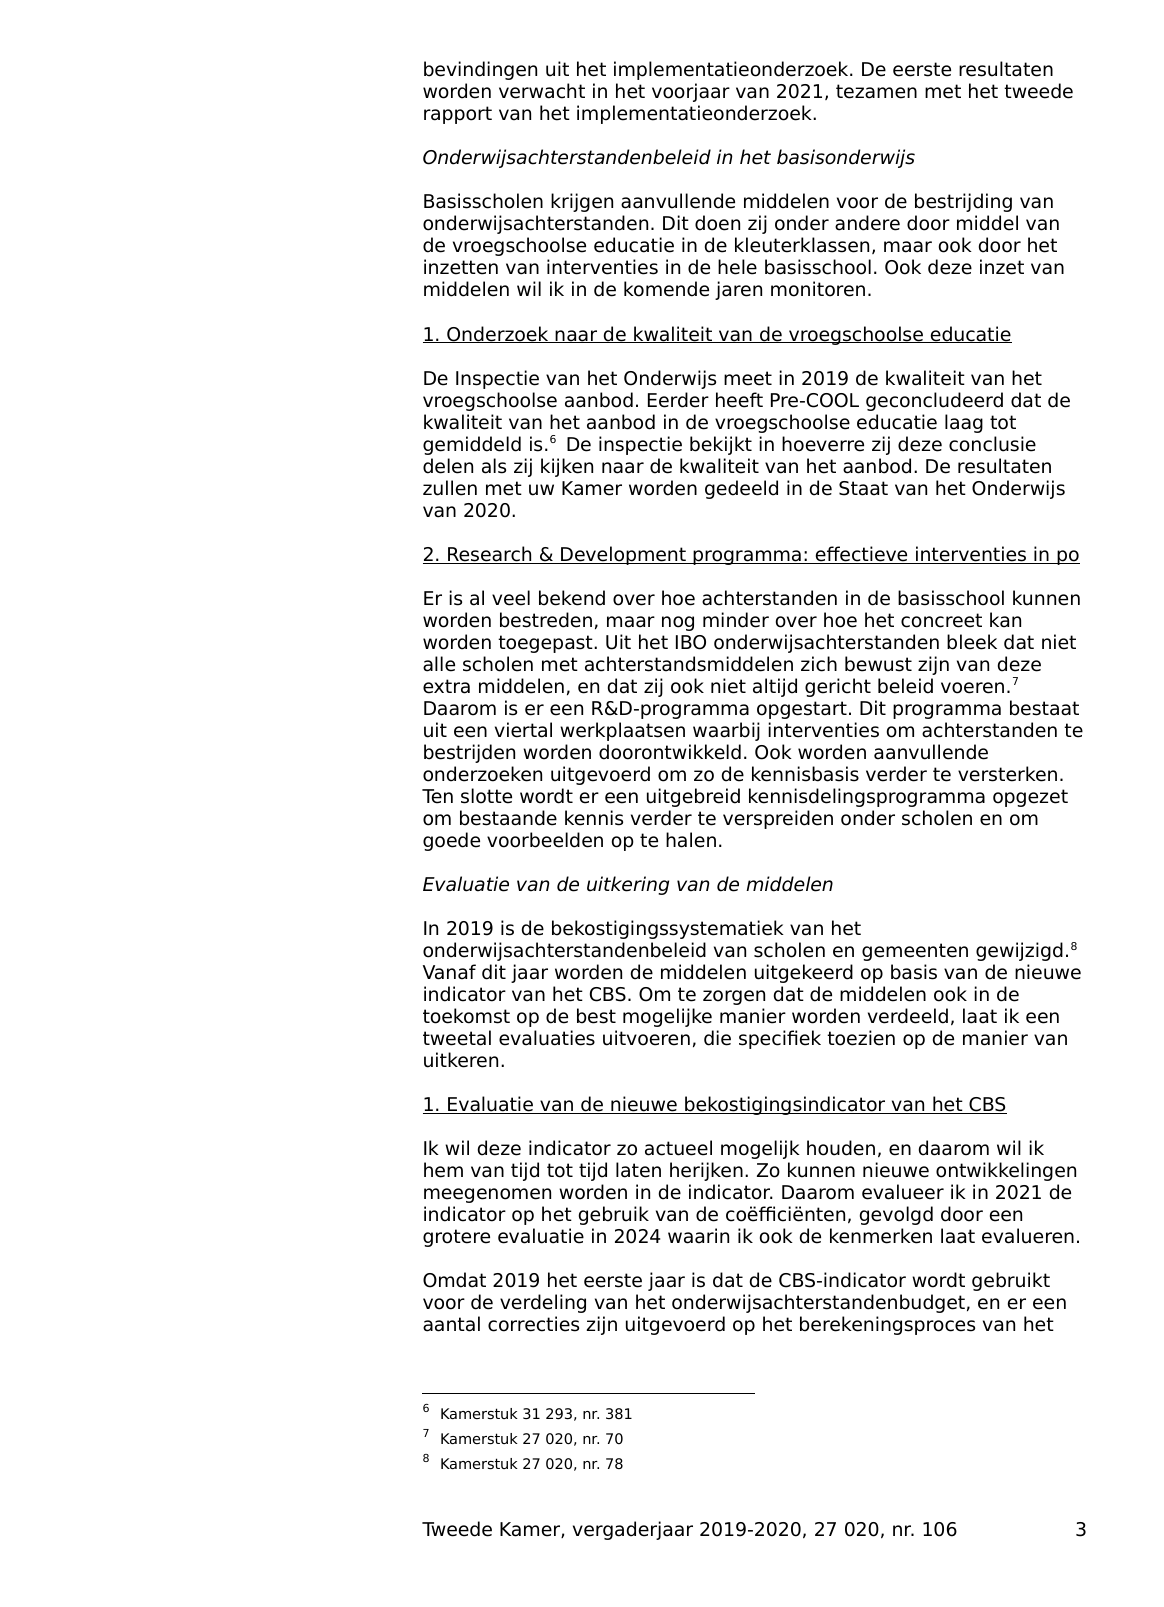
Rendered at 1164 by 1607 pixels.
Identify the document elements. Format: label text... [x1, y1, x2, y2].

text Ik wil deze indicator zo actueel mogelijk houden, en daarom wil ik hem van tijd tot tijd laten herijken. Zo kunnen nieuwe ontwikkelingen meegenomen worden in de indicator. Daarom evalueer ik in 2021 de indicator op het gebruik van de coëfficiënten, gevolgd door een grotere evaluatie in 2024 waarin ik ook de kenmerken laat evalueren. [422, 1138, 1087, 1248]
text Kamerstuk 27 020, nr. 70 [422, 1427, 1087, 1449]
text De Inspectie van het Onderwijs meet in 2019 de kwaliteit van het vroegschoolse aanbod. Eerder heeft Pre-COOL geconcludeerd dat de kwaliteit van het aanbod in de vroegschoolse educatie laag tot gemiddeld is. De inspectie bekijkt in hoeverre zij deze conclusie delen als zij kijken naar de kwaliteit van het aanbod. De resultaten zullen met uw Kamer worden gedeeld in de Staat van het Onderwijs van 2020. [422, 368, 1087, 521]
subtitle 2. Research & Development programma: effectieve interventies in po [422, 544, 1087, 566]
subtitle 1. Evaluatie van de nieuwe bekostigingsindicator van het CBS [422, 1094, 1087, 1116]
text Kamerstuk 31 293, nr. 381 [422, 1402, 1087, 1424]
text In 2019 is de bekostigingssystematiek van het onderwijsachterstandenbeleid van scholen en gemeenten gewijzigd. Vanaf dit jaar worden de middelen uitgekeerd op basis van de nieuwe indicator van het CBS. Om te zorgen dat de middelen ook in de toekomst op de best mogelijke manier worden verdeeld, laat ik een tweetal evaluaties uitvoeren, die specifiek toezien op de manier van uitkeren. [422, 918, 1087, 1072]
text Basisscholen krijgen aanvullende middelen voor de bestrijding van onderwijsachterstanden. Dit doen zij onder andere door middel van de vroegschoolse educatie in de kleuterklassen, maar ook door het inzetten van interventies in de hele basisschool. Ook deze inzet van middelen wil ik in de komende jaren monitoren. [422, 191, 1087, 301]
subtitle 1. Onderzoek naar de kwaliteit van de vroegschoolse educatie [422, 323, 1087, 345]
subtitle Onderwijsachterstandenbeleid in het basisonderwijs [422, 147, 1087, 169]
subtitle Evaluatie van de uitkering van de middelen [422, 874, 1087, 896]
text bevindingen uit het implementatieonderzoek. De eerste resultaten worden verwacht in het voorjaar van 2021, tezamen met het tweede rapport van het implementatieonderzoek. [422, 59, 1087, 125]
text Omdat 2019 het eerste jaar is dat de CBS-indicator wordt gebruikt voor de verdeling van het onderwijsachterstandenbudget, en er een aantal correcties zijn uitgevoerd op het berekeningsproces van het [422, 1270, 1087, 1336]
text Er is al veel bekend over hoe achterstanden in de basisschool kunnen worden bestreden, maar nog minder over hoe het concreet kan worden toegepast. Uit het IBO onderwijsachterstanden bleek dat niet alle scholen met achterstandsmiddelen zich bewust zijn van deze extra middelen, en dat zij ook niet altijd gericht beleid voeren. Daarom is er een R&D-programma opgestart. Dit programma bestaat uit een viertal werkplaatsen waarbij interventies om achterstanden te bestrijden worden doorontwikkeld. Ook worden aanvullende onderzoeken uitgevoerd om zo de kennisbasis verder te versterken. Ten slotte wordt er een uitgebreid kennisdelingsprogramma opgezet om bestaande kennis verder te verspreiden onder scholen en om goede voorbeelden op te halen. [422, 588, 1087, 852]
text Kamerstuk 27 020, nr. 78 [422, 1452, 1087, 1474]
